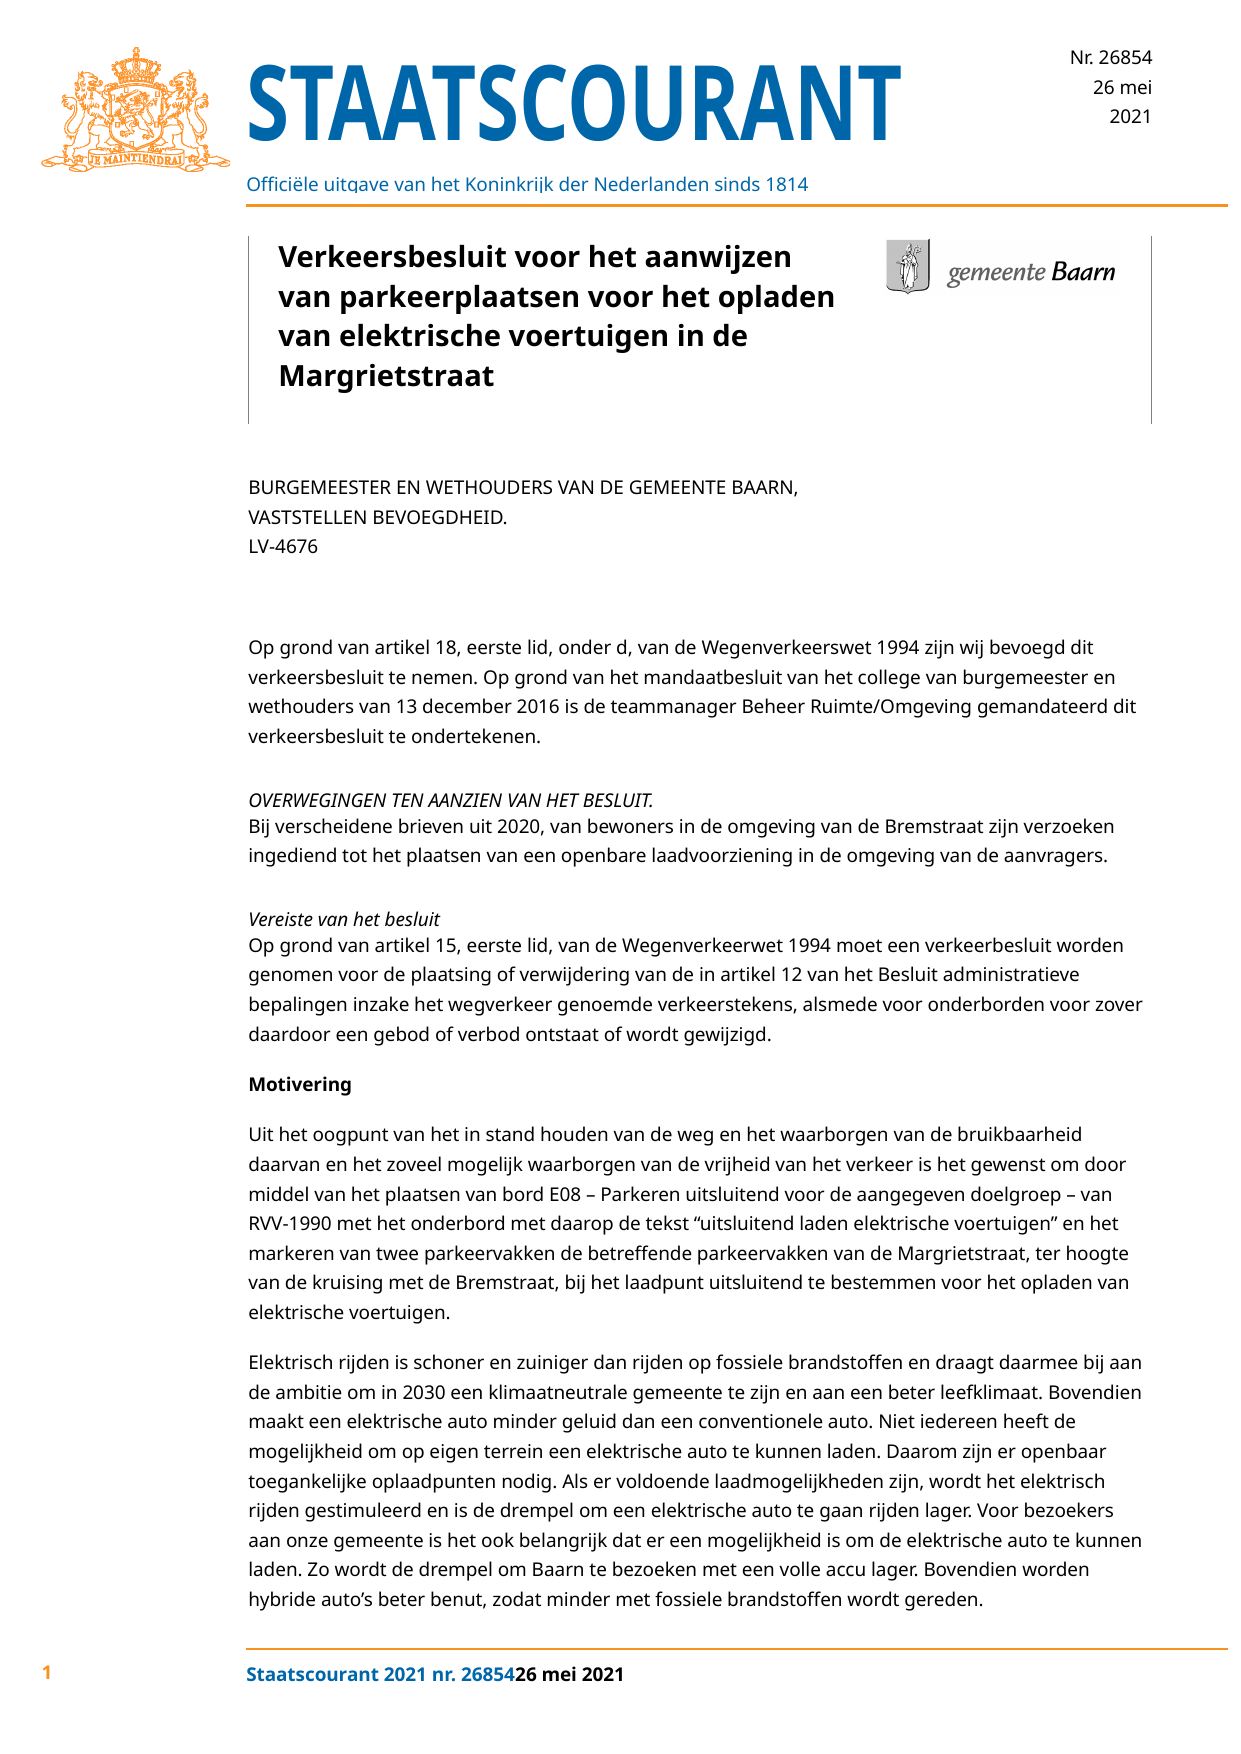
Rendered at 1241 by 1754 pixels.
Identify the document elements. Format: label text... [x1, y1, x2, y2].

text OVERWEGINGEN TEN AANZIEN VAN HET BESLUIT. [248, 787, 1152, 813]
text LV-4676 [248, 533, 1152, 559]
text Motivering [248, 1071, 1152, 1097]
picture [882, 236, 1119, 296]
text VASTSTELLEN BEVOEGDHEID. [248, 504, 1152, 530]
table_header Verkeersbesluit voor het aanwijzen van parkeerplaatsen voor het opladen van elektrische voertuigen in de Margrietstraat [249, 236, 850, 424]
text Bij verscheidene brieven uit 2020, van bewoners in de omgeving van de Bremstraat zijn verzoeken ingediend tot het plaatsen van een openbare laadvoorziening in de omgeving van de aanvragers. [248, 813, 1152, 868]
text Uit het oogpunt van het in stand houden van de weg en het waarborgen van de bruikbaarheid daarvan en het zoveel mogelijk waarborgen van de vrijheid van het verkeer is het gewenst om door middel van het plaatsen van bord E08 – Parkeren uitsluitend voor de aangegeven doelgroep – van RVV-1990 met het onderbord met daarop de tekst “uitsluitend laden elektrische voertuigen” en het markeren van twee parkeervakken de betreffende parkeervakken van de Margrietstraat, ter hoogte van de kruising met de Bremstraat, bij het laadpunt uitsluitend te bestemmen voor het opladen van elektrische voertuigen. [248, 1122, 1152, 1325]
text BURGEMEESTER EN WETHOUDERS VAN DE GEMEENTE BAARN, [248, 474, 1152, 500]
picture [41, 47, 231, 172]
text Op grond van artikel 15, eerste lid, van de Wegenverkeerwet 1994 moet een verkeerbesluit worden genomen voor de plaatsing of verwijdering van de in artikel 12 van het Besluit administratieve bepalingen inzake het wegverkeer genoemde verkeerstekens, alsmede voor onderborden voor zover daardoor een gebod of verbod ontstaat of wordt gewijzigd. [248, 932, 1152, 1047]
text Op grond van artikel 18, eerste lid, onder d, van de Wegenverkeerswet 1994 zijn wij bevoegd dit verkeersbesluit te nemen. Op grond van het mandaatbesluit van het college van burgemeester en wethouders van 13 december 2016 is de teammanager Beheer Ruimte/Omgeving gemandateerd dit verkeersbesluit te ondertekenen. [248, 634, 1152, 749]
text Vereiste van het besluit [248, 906, 1152, 932]
text Elektrisch rijden is schoner en zuiniger dan rijden op fossiele brandstoffen en draagt daarmee bij aan de ambitie om in 2030 een klimaatneutrale gemeente te zijn en aan een beter leefklimaat. Bovendien maakt een elektrische auto minder geluid dan een conventionele auto. Niet iedereen heeft de mogelijkheid om op eigen terrein een elektrische auto te kunnen laden. Daarom zijn er openbaar toegankelijke oplaadpunten nodig. Als er voldoende laadmogelijkheden zijn, wordt het elektrisch rijden gestimuleerd en is de drempel om een elektrische auto te gaan rijden lager. Voor bezoekers aan onze gemeente is het ook belangrijk dat er een mogelijkheid is om de elektrische auto te kunnen laden. Zo wordt de drempel om Baarn te bezoeken met een volle accu lager. Bovendien worden hybride auto’s beter benut, zodat minder met fossiele brandstoffen wordt gereden. [248, 1349, 1152, 1612]
table_header [850, 236, 1151, 424]
